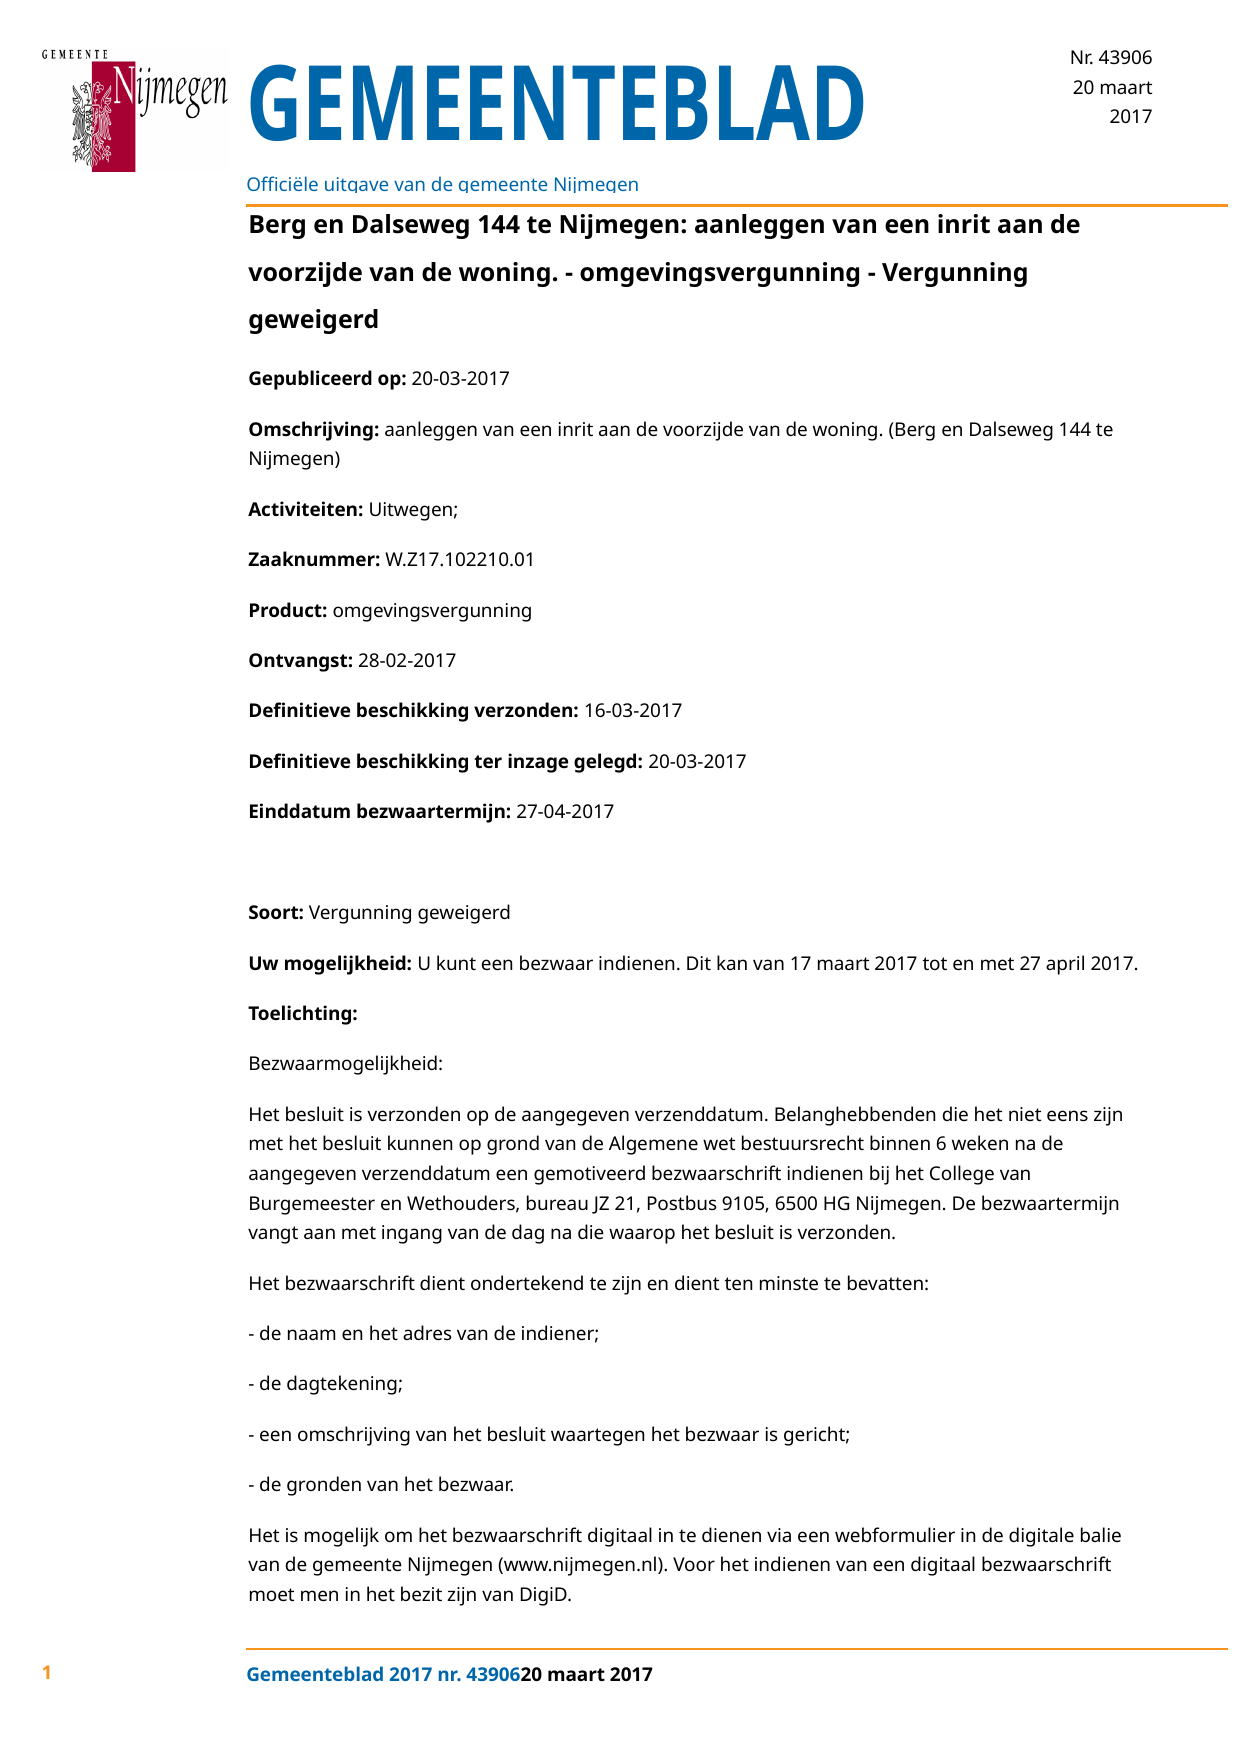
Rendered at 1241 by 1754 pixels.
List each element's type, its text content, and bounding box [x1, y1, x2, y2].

text Product: omgevingsvergunning [248, 597, 1152, 622]
text Het is mogelijk om het bezwaarschrift digitaal in te dienen via een webformulier in de digitale balie van de gemeente Nijmegen (www.nijmegen.nl). Voor het indienen van een digitaal bezwaarschrift moet men in het bezit zijn van DigiD. [248, 1522, 1152, 1607]
text Berg en Dalseweg 144 te Nijmegen: aanleggen van een inrit aan de voorzijde van de woning. - omgevingsvergunning - Vergunning geweigerd [248, 207, 1152, 336]
picture [41, 47, 231, 172]
text Het bezwaarschrift dient ondertekend te zijn en dient ten minste te bevatten: [248, 1270, 1152, 1295]
text - de naam en het adres van de indiener; [248, 1320, 1152, 1346]
text - de dagtekening; [248, 1371, 1152, 1396]
text Definitieve beschikking verzonden: 16-03-2017 [248, 698, 1152, 723]
text Definitieve beschikking ter inzage gelegd: 20-03-2017 [248, 748, 1152, 774]
text Ontvangst: 28-02-2017 [248, 647, 1152, 673]
text Gepubliceerd op: 20-03-2017 [248, 366, 1152, 391]
text Het besluit is verzonden op de aangegeven verzenddatum. Belanghebbenden die het niet eens zijn met het besluit kunnen op grond van de Algemene wet bestuursrecht binnen 6 weken na de aangegeven verzenddatum een gemotiveerd bezwaarschrift indienen bij het College van Burgemeester en Wethouders, bureau JZ 21, Postbus 9105, 6500 HG Nijmegen. De bezwaartermijn vangt aan met ingang van de dag na die waarop het besluit is verzonden. [248, 1101, 1152, 1245]
text - een omschrijving van het besluit waartegen het bezwaar is gericht; [248, 1421, 1152, 1447]
text Bezwaarmogelijkheid: [248, 1051, 1152, 1076]
text - de gronden van het bezwaar. [248, 1471, 1152, 1497]
text Omschrijving: aanleggen van een inrit aan de voorzijde van de woning. (Berg en Dalseweg 144 te Nijmegen) [248, 416, 1152, 471]
text Zaaknummer: W.Z17.102210.01 [248, 546, 1152, 572]
text Einddatum bezwaartermijn: 27-04-2017 [248, 798, 1152, 824]
text Uw mogelijkheid: U kunt een bezwaar indienen. Dit kan van 17 maart 2017 tot en met 27 april 2017. [248, 950, 1152, 975]
text Activiteiten: Uitwegen; [248, 496, 1152, 522]
text Toelichting: [248, 1000, 1152, 1026]
text Soort: Vergunning geweigerd [248, 899, 1152, 925]
